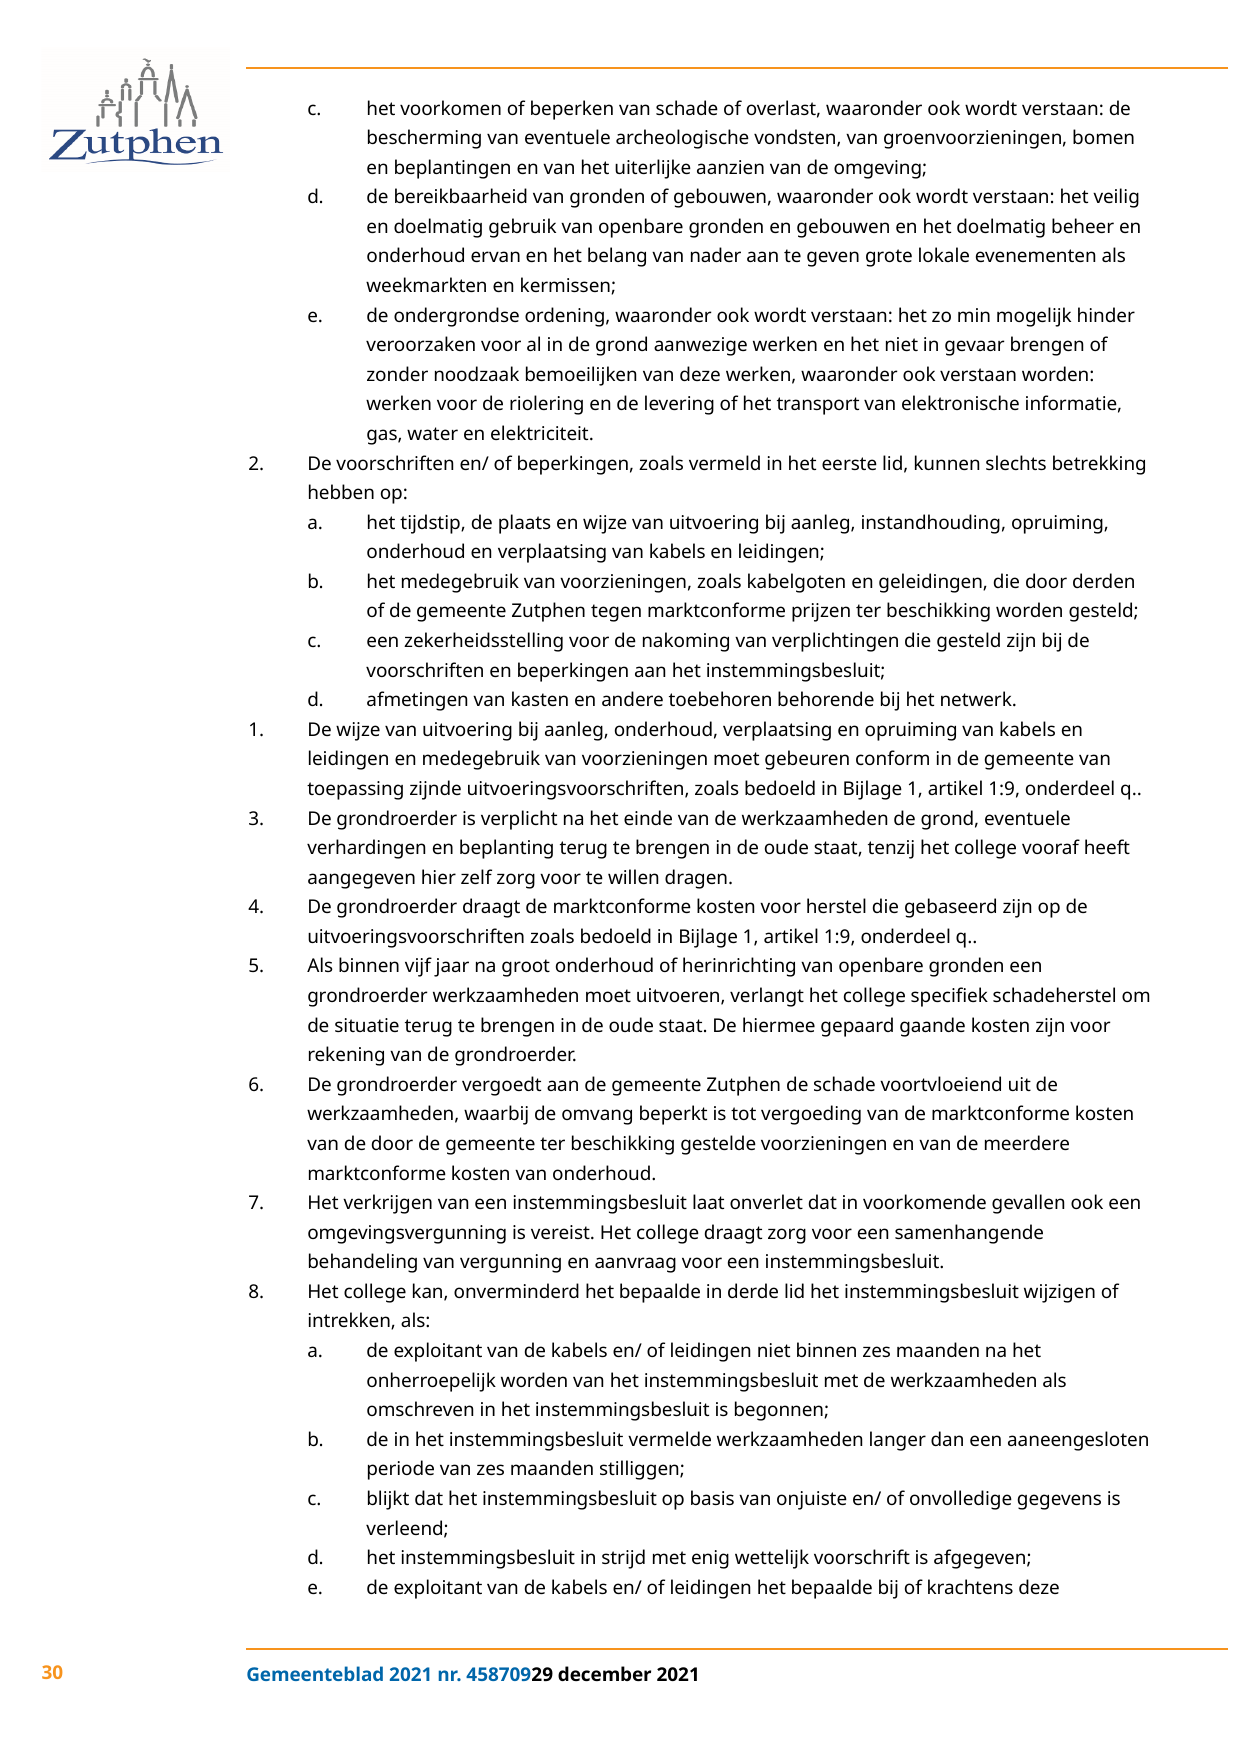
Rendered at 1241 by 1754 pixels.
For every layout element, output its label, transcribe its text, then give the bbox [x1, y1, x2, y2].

list Als binnen vijf jaar na groot onderhoud of herinrichting van openbare gronden een grondroerder werkzaamheden moet uitvoeren, verlangt het college specifiek schadeherstel om de situatie terug te brengen in de oude staat. De hiermee gepaard gaande kosten zijn voor rekening van de grondroerder. [248, 953, 1152, 1067]
list de bereikbaarheid van gronden of gebouwen, waaronder ook wordt verstaan: het veilig en doelmatig gebruik van openbare gronden en gebouwen en het doelmatig beheer en onderhoud ervan en het belang van nader aan te geven grote lokale evenementen als weekmarkten en kermissen; [307, 183, 1152, 298]
list blijkt dat het instemmingsbesluit op basis van onjuiste en/ of onvolledige gegevens is verleend; [307, 1485, 1152, 1541]
list De grondroerder vergoedt aan de gemeente Zutphen de schade voortvloeiend uit de werkzaamheden, waarbij de omvang beperkt is tot vergoeding van de marktconforme kosten van de door de gemeente ter beschikking gestelde voorzieningen en van de meerdere marktconforme kosten van onderhoud. [248, 1071, 1152, 1186]
list De grondroerder draagt de marktconforme kosten voor herstel die gebaseerd zijn op de uitvoeringsvoorschriften zoals bedoeld in Bijlage 1, artikel 1:9, onderdeel q.. [248, 893, 1152, 949]
list Het college kan, onverminderd het bepaalde in derde lid het instemmingsbesluit wijzigen of intrekken, als: [248, 1278, 1152, 1333]
list De voorschriften en/ of beperkingen, zoals vermeld in het eerste lid, kunnen slechts betrekking hebben op: [248, 450, 1152, 505]
list de exploitant van de kabels en/ of leidingen niet binnen zes maanden na het onherroepelijk worden van het instemmingsbesluit met de werkzaamheden als omschreven in het instemmingsbesluit is begonnen; [307, 1337, 1152, 1422]
list het instemmingsbesluit in strijd met enig wettelijk voorschrift is afgegeven; [307, 1544, 1152, 1570]
list het voorkomen of beperken van schade of overlast, waaronder ook wordt verstaan: de bescherming van eventuele archeologische vondsten, van groenvoorzieningen, bomen en beplantingen en van het uiterlijke aanzien van de omgeving; [307, 95, 1152, 180]
picture [41, 47, 231, 172]
list het tijdstip, de plaats en wijze van uitvoering bij aanleg, instandhouding, opruiming, onderhoud en verplaatsing van kabels en leidingen; [307, 509, 1152, 564]
list Het verkrijgen van een instemmingsbesluit laat onverlet dat in voorkomende gevallen ook een omgevingsvergunning is vereist. Het college draagt zorg voor een samenhangende behandeling van vergunning en aanvraag voor een instemmingsbesluit. [248, 1189, 1152, 1274]
list het medegebruik van voorzieningen, zoals kabelgoten en geleidingen, die door derden of de gemeente Zutphen tegen marktconforme prijzen ter beschikking worden gesteld; [307, 568, 1152, 623]
list de exploitant van de kabels en/ of leidingen het bepaalde bij of krachtens deze [307, 1574, 1152, 1600]
list De wijze van uitvoering bij aanleg, onderhoud, verplaatsing en opruiming van kabels en leidingen en medegebruik van voorzieningen moet gebeuren conform in de gemeente van toepassing zijnde uitvoeringsvoorschriften, zoals bedoeld in Bijlage 1, artikel 1:9, onderdeel q.. [248, 716, 1152, 801]
list afmetingen van kasten en andere toebehoren behorende bij het netwerk. [307, 686, 1152, 712]
list de ondergrondse ordening, waaronder ook wordt verstaan: het zo min mogelijk hinder veroorzaken voor al in de grond aanwezige werken en het niet in gevaar brengen of zonder noodzaak bemoeilijken van deze werken, waaronder ook verstaan worden: werken voor de riolering en de levering of het transport van elektronische informatie, gas, water en elektriciteit. [307, 302, 1152, 446]
list de in het instemmingsbesluit vermelde werkzaamheden langer dan een aaneengesloten periode van zes maanden stilliggen; [307, 1426, 1152, 1481]
list De grondroerder is verplicht na het einde van de werkzaamheden de grond, eventuele verhardingen en beplanting terug te brengen in de oude staat, tenzij het college vooraf heeft aangegeven hier zelf zorg voor te willen dragen. [248, 805, 1152, 890]
list een zekerheidsstelling voor de nakoming van verplichtingen die gesteld zijn bij de voorschriften en beperkingen aan het instemmingsbesluit; [307, 627, 1152, 683]
